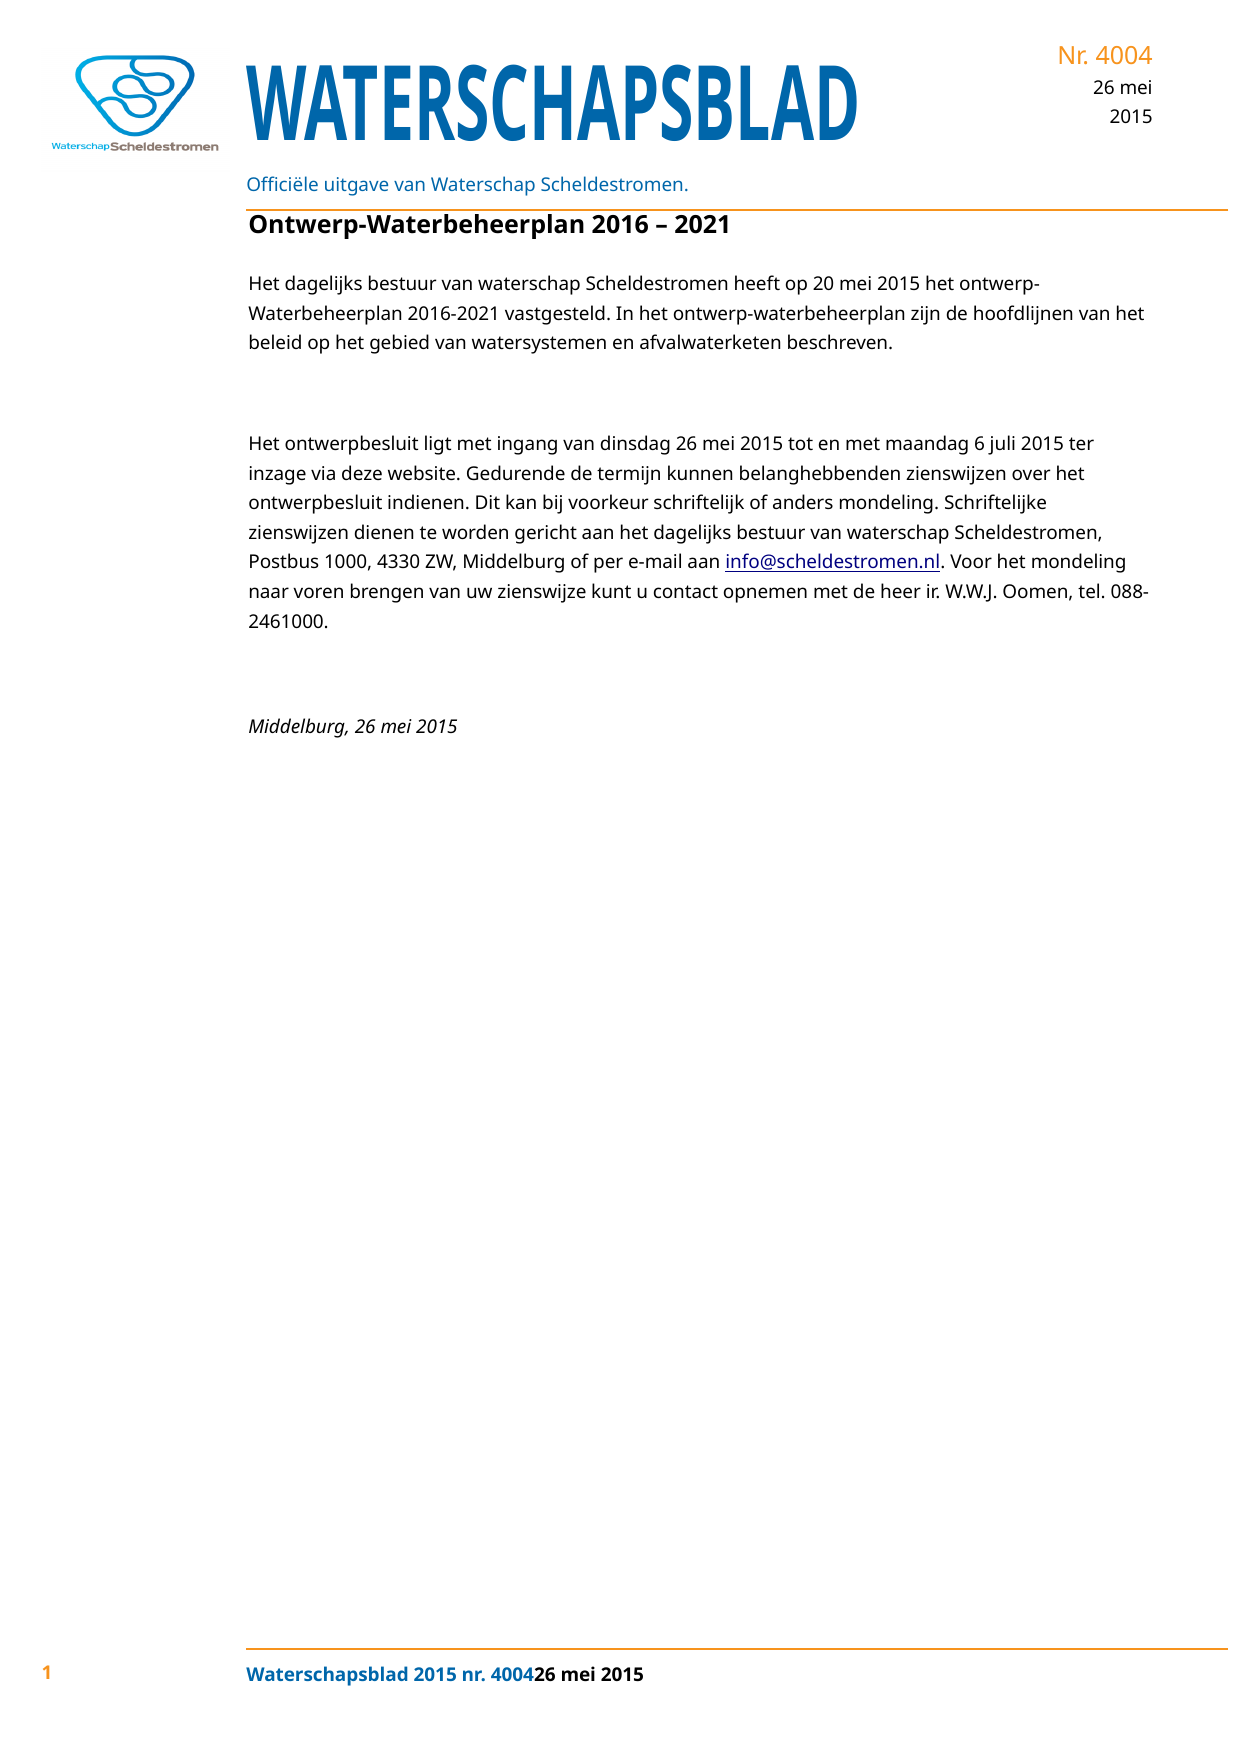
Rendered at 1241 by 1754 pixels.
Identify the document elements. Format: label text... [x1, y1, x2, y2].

text Het ontwerpbesluit ligt met ingang van dinsdag 26 mei 2015 tot en met maandag 6 juli 2015 ter inzage via deze website. Gedurende de termijn kunnen belanghebbenden zienswijzen over het ontwerpbesluit indienen. Dit kan bij voorkeur schriftelijk of anders mondeling. Schriftelijke zienswijzen dienen te worden gericht aan het dagelijks bestuur van waterschap Scheldestromen, Postbus 1000, 4330 ZW, Middelburg of per e-mail aan info@scheldestromen.nl. Voor het mondeling naar voren brengen van uw zienswijze kunt u contact opnemen met de heer ir. W.W.J. Oomen, tel. 088-2461000. [248, 430, 1152, 633]
text Middelburg, 26 mei 2015 [248, 713, 1152, 739]
text Het dagelijks bestuur van waterschap Scheldestromen heeft op 20 mei 2015 het ontwerp-Waterbeheerplan 2016-2021 vastgesteld. In het ontwerp-waterbeheerplan zijn de hoofdlijnen van het beleid op het gebied van watersystemen en afvalwaterketen beschreven. [248, 270, 1152, 355]
text Ontwerp-Waterbeheerplan 2016 – 2021 [248, 211, 1152, 241]
picture [41, 47, 231, 172]
